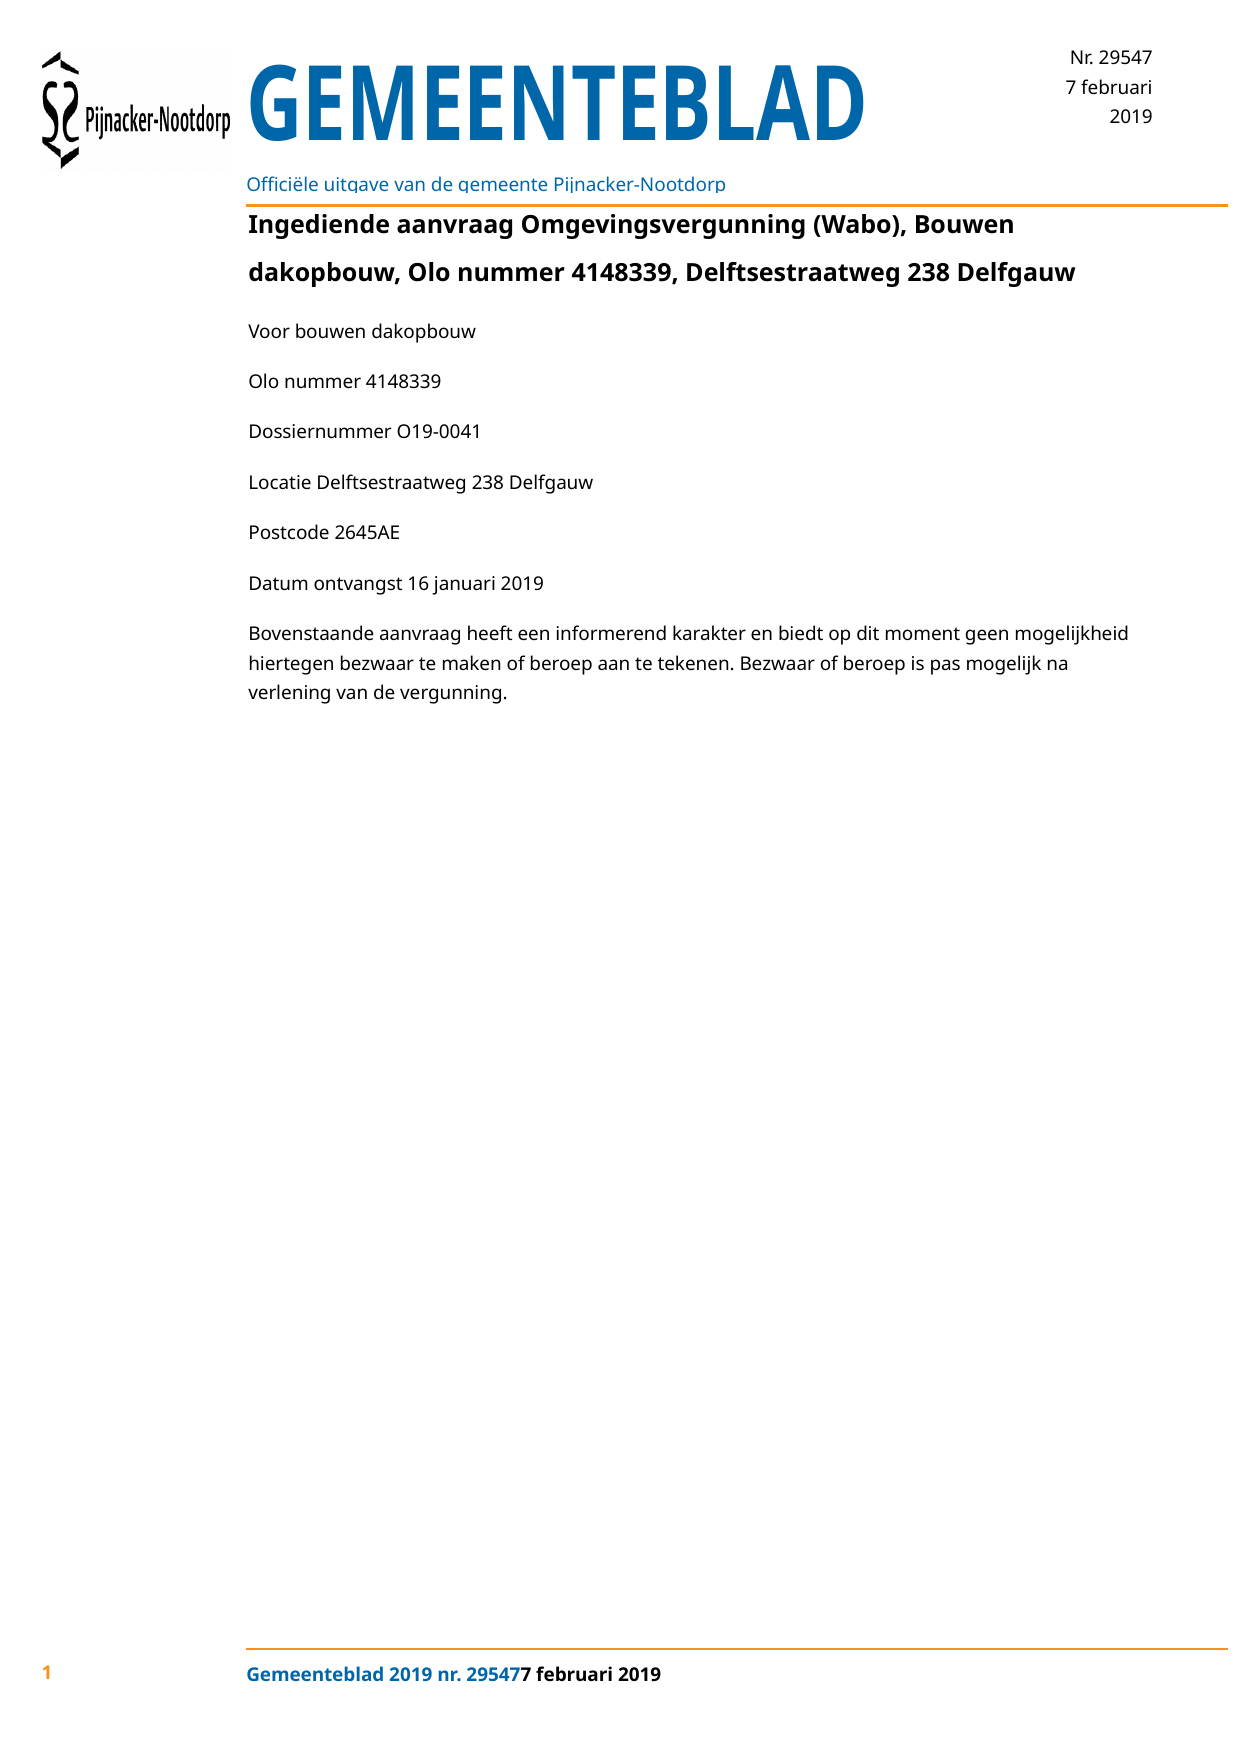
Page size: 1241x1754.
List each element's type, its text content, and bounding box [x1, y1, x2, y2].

text Bovenstaande aanvraag heeft een informerend karakter en biedt op dit moment geen mogelijkheid hiertegen bezwaar te maken of beroep aan te tekenen. Bezwaar of beroep is pas mogelijk na verlening van de vergunning. [248, 620, 1152, 705]
text Voor bouwen dakopbouw [248, 318, 1152, 344]
text Locatie Delftsestraatweg 238 Delfgauw [248, 469, 1152, 495]
text Olo nummer 4148339 [248, 368, 1152, 394]
text Dossiernummer O19-0041 [248, 419, 1152, 444]
picture [41, 47, 231, 172]
text Datum ontvangst 16 januari 2019 [248, 570, 1152, 596]
text Ingediende aanvraag Omgevingsvergunning (Wabo), Bouwen dakopbouw, Olo nummer 4148339, Delftsestraatweg 238 Delfgauw [248, 207, 1152, 288]
text Postcode 2645AE [248, 519, 1152, 545]
